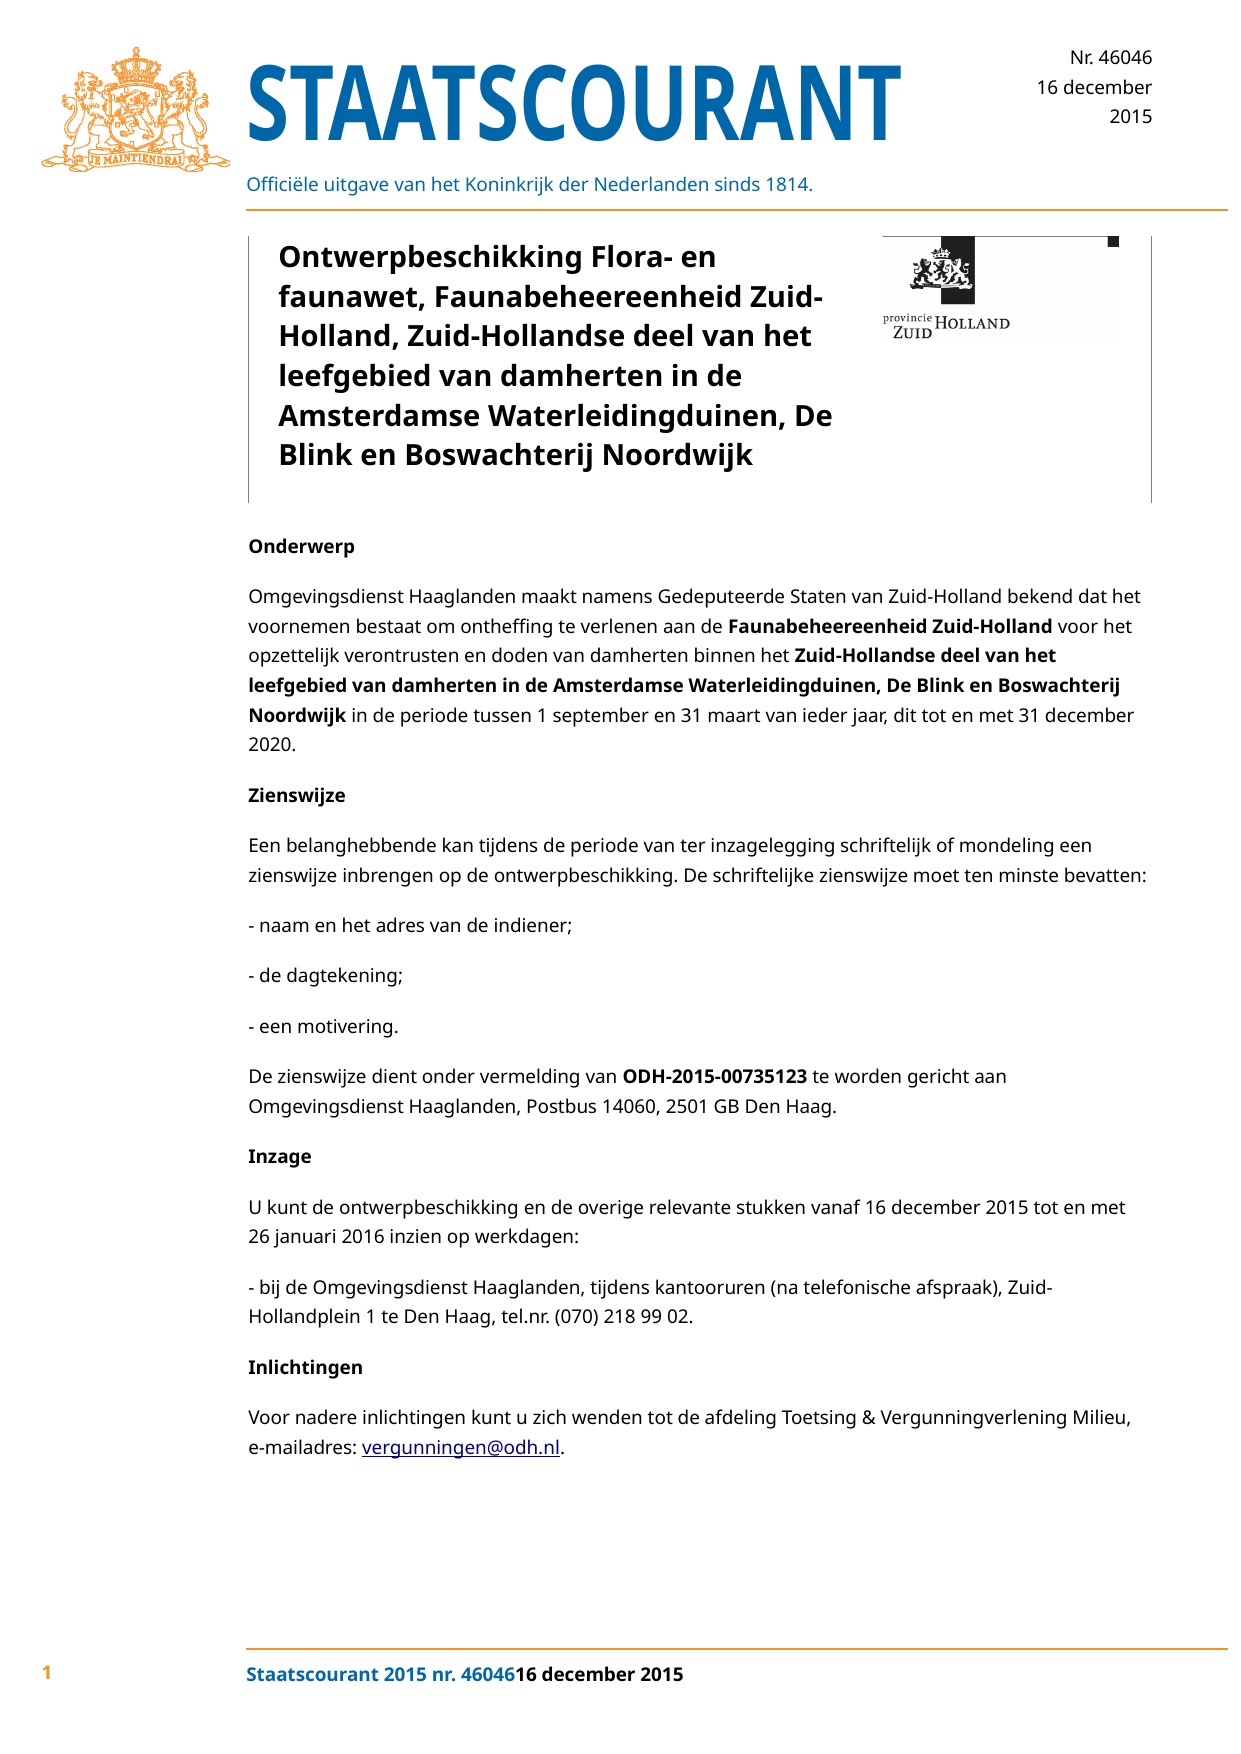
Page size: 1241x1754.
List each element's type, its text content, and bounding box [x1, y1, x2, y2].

text Onderwerp [248, 533, 1152, 559]
text Inlichtingen [248, 1354, 1152, 1379]
picture [882, 236, 1119, 339]
text U kunt de ontwerpbeschikking en de overige relevante stukken vanaf 16 december 2015 tot en met 26 januari 2016 inzien op werkdagen: [248, 1194, 1152, 1249]
text Omgevingsdienst Haaglanden maakt namens Gedeputeerde Staten van Zuid-Holland bekend dat het voornemen bestaat om ontheffing te verlenen aan de Faunabeheereenheid Zuid-Holland voor het opzettelijk verontrusten en doden van damherten binnen het Zuid-Hollandse deel van het leefgebied van damherten in de Amsterdamse Waterleidingduinen, De Blink en Boswachterij Noordwijk in de periode tussen 1 september en 31 maart van ieder jaar, dit tot en met 31 december 2020. [248, 583, 1152, 757]
text Zienswijze [248, 782, 1152, 807]
table_header [850, 236, 1151, 503]
text - een motivering. [248, 1013, 1152, 1039]
text - naam en het adres van de indiener; [248, 912, 1152, 938]
table_header Ontwerpbeschikking Flora- en faunawet, Faunabeheereenheid Zuid-Holland, Zuid-Hollandse deel van het leefgebied van damherten in de Amsterdamse Waterleidingduinen, De Blink en Boswachterij Noordwijk [249, 236, 850, 503]
text Voor nadere inlichtingen kunt u zich wenden tot de afdeling Toetsing & Vergunningverlening Milieu, e-mailadres: vergunningen@odh.nl. [248, 1404, 1152, 1459]
text Een belanghebbende kan tijdens de periode van ter inzagelegging schriftelijk of mondeling een zienswijze inbrengen op de ontwerpbeschikking. De schriftelijke zienswijze moet ten minste bevatten: [248, 832, 1152, 887]
text Inzage [248, 1143, 1152, 1169]
text - de dagtekening; [248, 963, 1152, 988]
text - bij de Omgevingsdienst Haaglanden, tijdens kantooruren (na telefonische afspraak), Zuid-Hollandplein 1 te Den Haag, tel.nr. (070) 218 99 02. [248, 1274, 1152, 1329]
picture [41, 47, 231, 172]
text De zienswijze dient onder vermelding van ODH-2015-00735123 te worden gericht aan Omgevingsdienst Haaglanden, Postbus 14060, 2501 GB Den Haag. [248, 1063, 1152, 1119]
